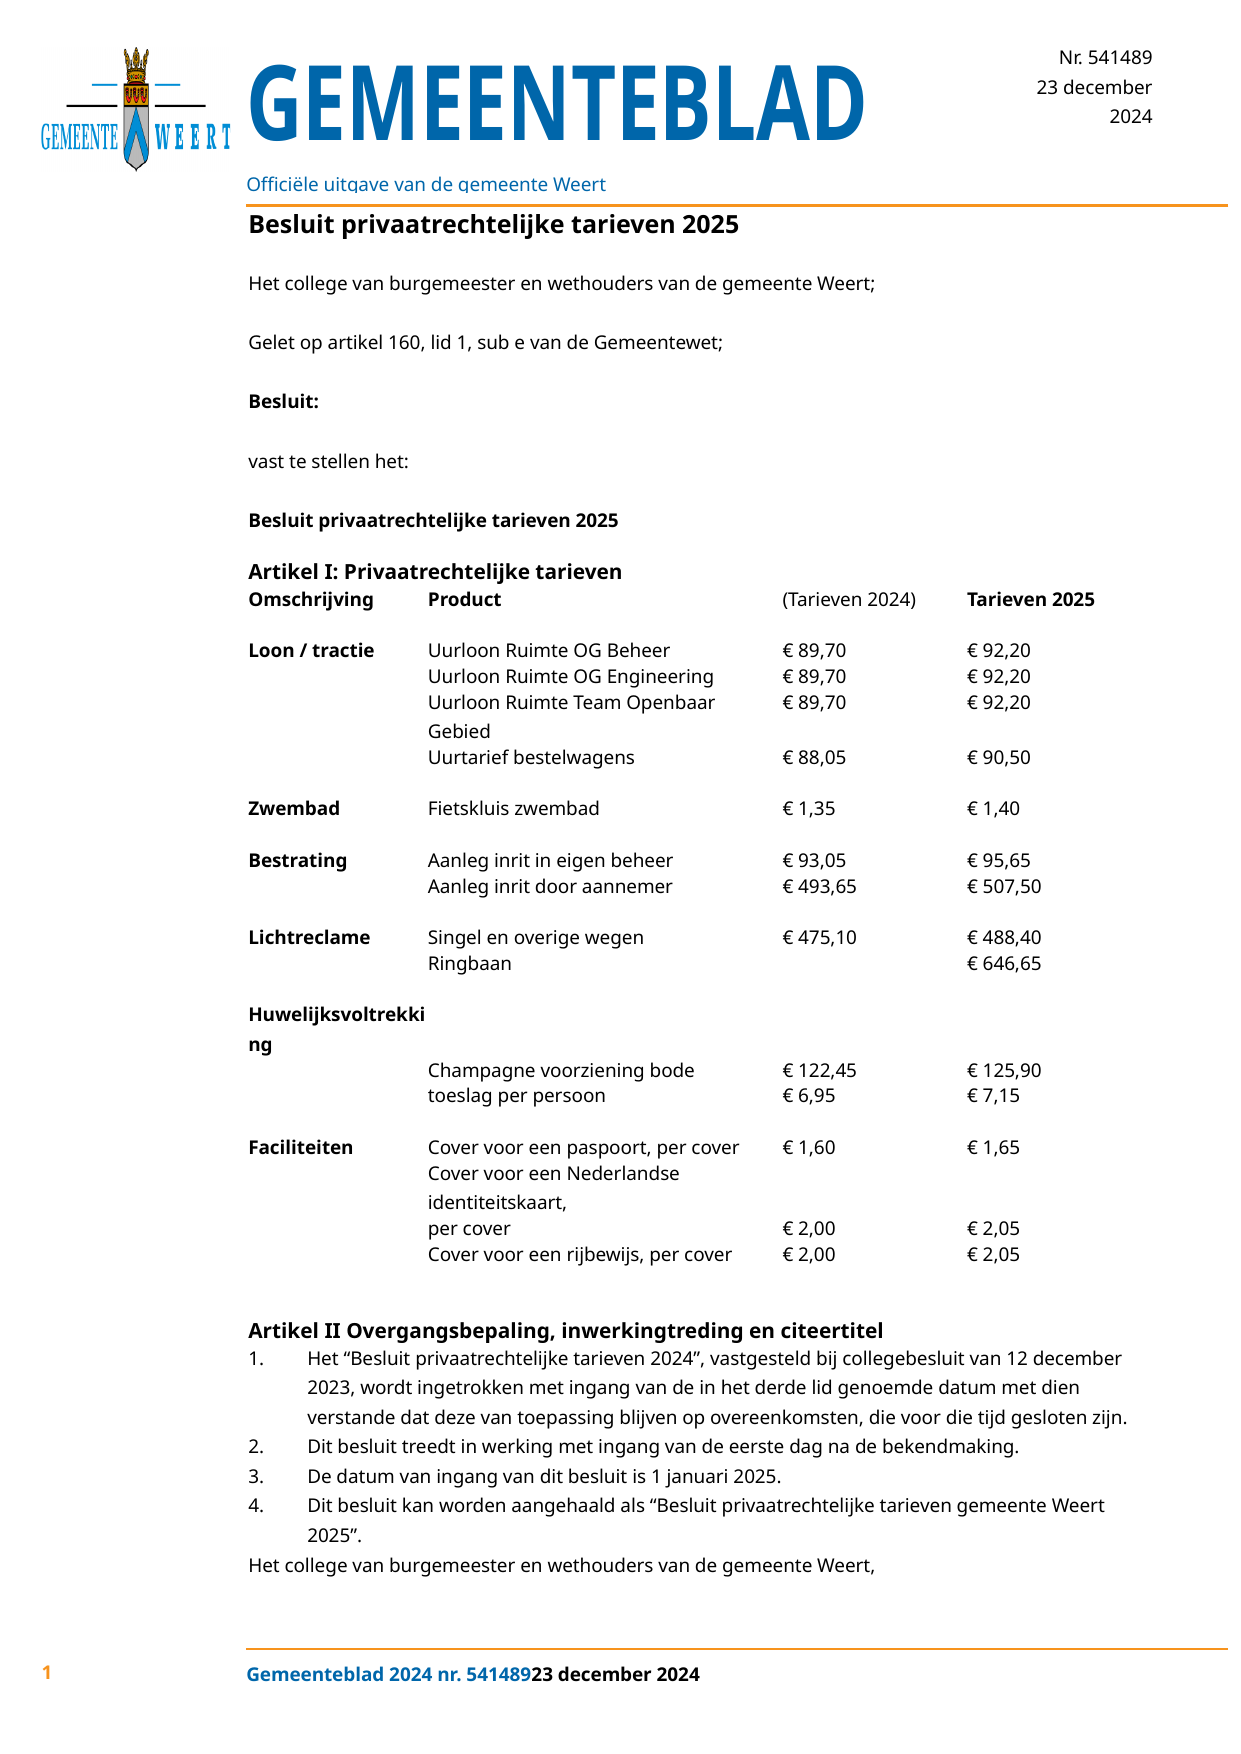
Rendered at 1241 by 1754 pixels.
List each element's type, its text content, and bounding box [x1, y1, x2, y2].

table_cell Fietskluis zwembad [428, 796, 782, 821]
list De datum van ingang van dit besluit is 1 januari 2025. [248, 1463, 1152, 1489]
table_cell [782, 770, 967, 796]
table_cell Uurtarief bestelwagens [428, 744, 782, 770]
table_cell [428, 821, 782, 847]
table_cell € 89,70 [782, 663, 967, 689]
table_cell Huwelijksvoltrekking [248, 1001, 428, 1057]
table_cell Uurloon Ruimte Team Openbaar Gebied [428, 689, 782, 744]
table_cell € 93,05 [782, 847, 967, 873]
table_cell € 646,65 [967, 950, 1152, 976]
table_cell Faciliteiten [248, 1134, 428, 1160]
table_cell [428, 770, 782, 796]
table_cell [967, 1266, 1152, 1292]
table_cell Cover voor een rijbewijs, per cover [428, 1241, 782, 1266]
table_cell Loon / tractie [248, 638, 428, 663]
table_cell Champagne voorziening bode [428, 1057, 782, 1082]
table_cell [248, 770, 428, 796]
table_cell Bestrating [248, 847, 428, 873]
table_cell [967, 1108, 1152, 1134]
table_cell [782, 950, 967, 976]
table_cell [428, 1266, 782, 1292]
table_cell Lichtreclame [248, 924, 428, 950]
table_cell € 7,15 [967, 1083, 1152, 1108]
table_cell [248, 1160, 428, 1215]
table_cell € 92,20 [967, 689, 1152, 744]
table_cell € 1,60 [782, 1134, 967, 1160]
table_cell [967, 1160, 1152, 1215]
text Artikel II Overgangsbepaling, inwerkingtreding en citeertitel [248, 1316, 1152, 1345]
table_cell per cover [428, 1215, 782, 1241]
table_cell € 2,05 [967, 1215, 1152, 1241]
table_cell Ringbaan [428, 950, 782, 976]
text vast te stellen het: [248, 448, 1152, 473]
table_cell Singel en overige wegen [428, 924, 782, 950]
table_cell [248, 1215, 428, 1241]
table_cell Zwembad [248, 796, 428, 821]
table_cell € 88,05 [782, 744, 967, 770]
table_cell Cover voor een paspoort, per cover [428, 1134, 782, 1160]
table_cell [248, 899, 428, 924]
table_cell € 1,40 [967, 796, 1152, 821]
text Besluit privaatrechtelijke tarieven 2025 [248, 507, 1152, 533]
picture [41, 47, 231, 172]
table_cell [248, 950, 428, 976]
table_cell [248, 821, 428, 847]
table_cell € 92,20 [967, 638, 1152, 663]
text Besluit: [248, 389, 1152, 414]
list Dit besluit treedt in werking met ingang van de eerste dag na de bekendmaking. [248, 1433, 1152, 1459]
table_cell [428, 899, 782, 924]
table_cell € 2,05 [967, 1241, 1152, 1266]
text Artikel I: Privaatrechtelijke tarieven [248, 557, 1152, 586]
table_cell [248, 1108, 428, 1134]
table_header Product [428, 586, 782, 612]
table_cell [248, 612, 428, 637]
table_cell € 6,95 [782, 1083, 967, 1108]
list Het “Besluit privaatrechtelijke tarieven 2024”, vastgesteld bij collegebesluit van 12 december 2023, wordt ingetrokken met ingang van de in het derde lid genoemde datum met dien verstande dat deze van toepassing blijven op overeenkomsten, die voor die tijd gesloten zijn. [248, 1345, 1152, 1429]
table_cell Uurloon Ruimte OG Engineering [428, 663, 782, 689]
table_cell [248, 689, 428, 744]
table_cell [248, 1083, 428, 1108]
table_cell [248, 663, 428, 689]
table_cell [248, 1241, 428, 1266]
table_header Omschrijving [248, 586, 428, 612]
table_cell Uurloon Ruimte OG Beheer [428, 638, 782, 663]
table_cell [782, 1266, 967, 1292]
table_cell € 2,00 [782, 1241, 967, 1266]
table_cell € 1,65 [967, 1134, 1152, 1160]
table_cell € 122,45 [782, 1057, 967, 1082]
table_cell [428, 1108, 782, 1134]
table_cell [248, 1057, 428, 1082]
table_cell € 92,20 [967, 663, 1152, 689]
table_cell € 125,90 [967, 1057, 1152, 1082]
table_cell € 89,70 [782, 689, 967, 744]
table_cell € 90,50 [967, 744, 1152, 770]
table_cell [782, 821, 967, 847]
table_cell [248, 976, 428, 1001]
table_cell [782, 1108, 967, 1134]
table_cell Aanleg inrit door aannemer [428, 873, 782, 898]
text Besluit privaatrechtelijke tarieven 2025 [248, 207, 1152, 241]
table_cell [782, 612, 967, 637]
table_header Tarieven 2025 [967, 586, 1152, 612]
table_cell [782, 976, 967, 1001]
table_cell [782, 1160, 967, 1215]
table_cell Cover voor een Nederlandse identiteitskaart, [428, 1160, 782, 1215]
table_cell [967, 976, 1152, 1001]
table_cell [782, 899, 967, 924]
table_cell [428, 976, 782, 1001]
table_cell Aanleg inrit in eigen beheer [428, 847, 782, 873]
table_cell € 89,70 [782, 638, 967, 663]
table_cell € 475,10 [782, 924, 967, 950]
table_cell [967, 612, 1152, 637]
table_cell [967, 1001, 1152, 1057]
table_cell [782, 1001, 967, 1057]
table_cell € 493,65 [782, 873, 967, 898]
table_cell [248, 873, 428, 898]
list Dit besluit kan worden aangehaald als “Besluit privaatrechtelijke tarieven gemeente Weert 2025”. [248, 1493, 1152, 1548]
table_cell € 488,40 [967, 924, 1152, 950]
table_cell [967, 770, 1152, 796]
table_header (Tarieven 2024) [782, 586, 967, 612]
text Het college van burgemeester en wethouders van de gemeente Weert, [248, 1552, 1152, 1577]
table_cell € 2,00 [782, 1215, 967, 1241]
table_cell [248, 744, 428, 770]
text Gelet op artikel 160, lid 1, sub e van de Gemeentewet; [248, 329, 1152, 355]
table_cell € 1,35 [782, 796, 967, 821]
table_cell [428, 612, 782, 637]
table_cell [248, 1266, 428, 1292]
text Het college van burgemeester en wethouders van de gemeente Weert; [248, 270, 1152, 296]
table_cell [428, 1001, 782, 1057]
table_cell € 95,65 [967, 847, 1152, 873]
table_cell [967, 899, 1152, 924]
table_cell toeslag per persoon [428, 1083, 782, 1108]
table_cell [967, 821, 1152, 847]
table_cell € 507,50 [967, 873, 1152, 898]
